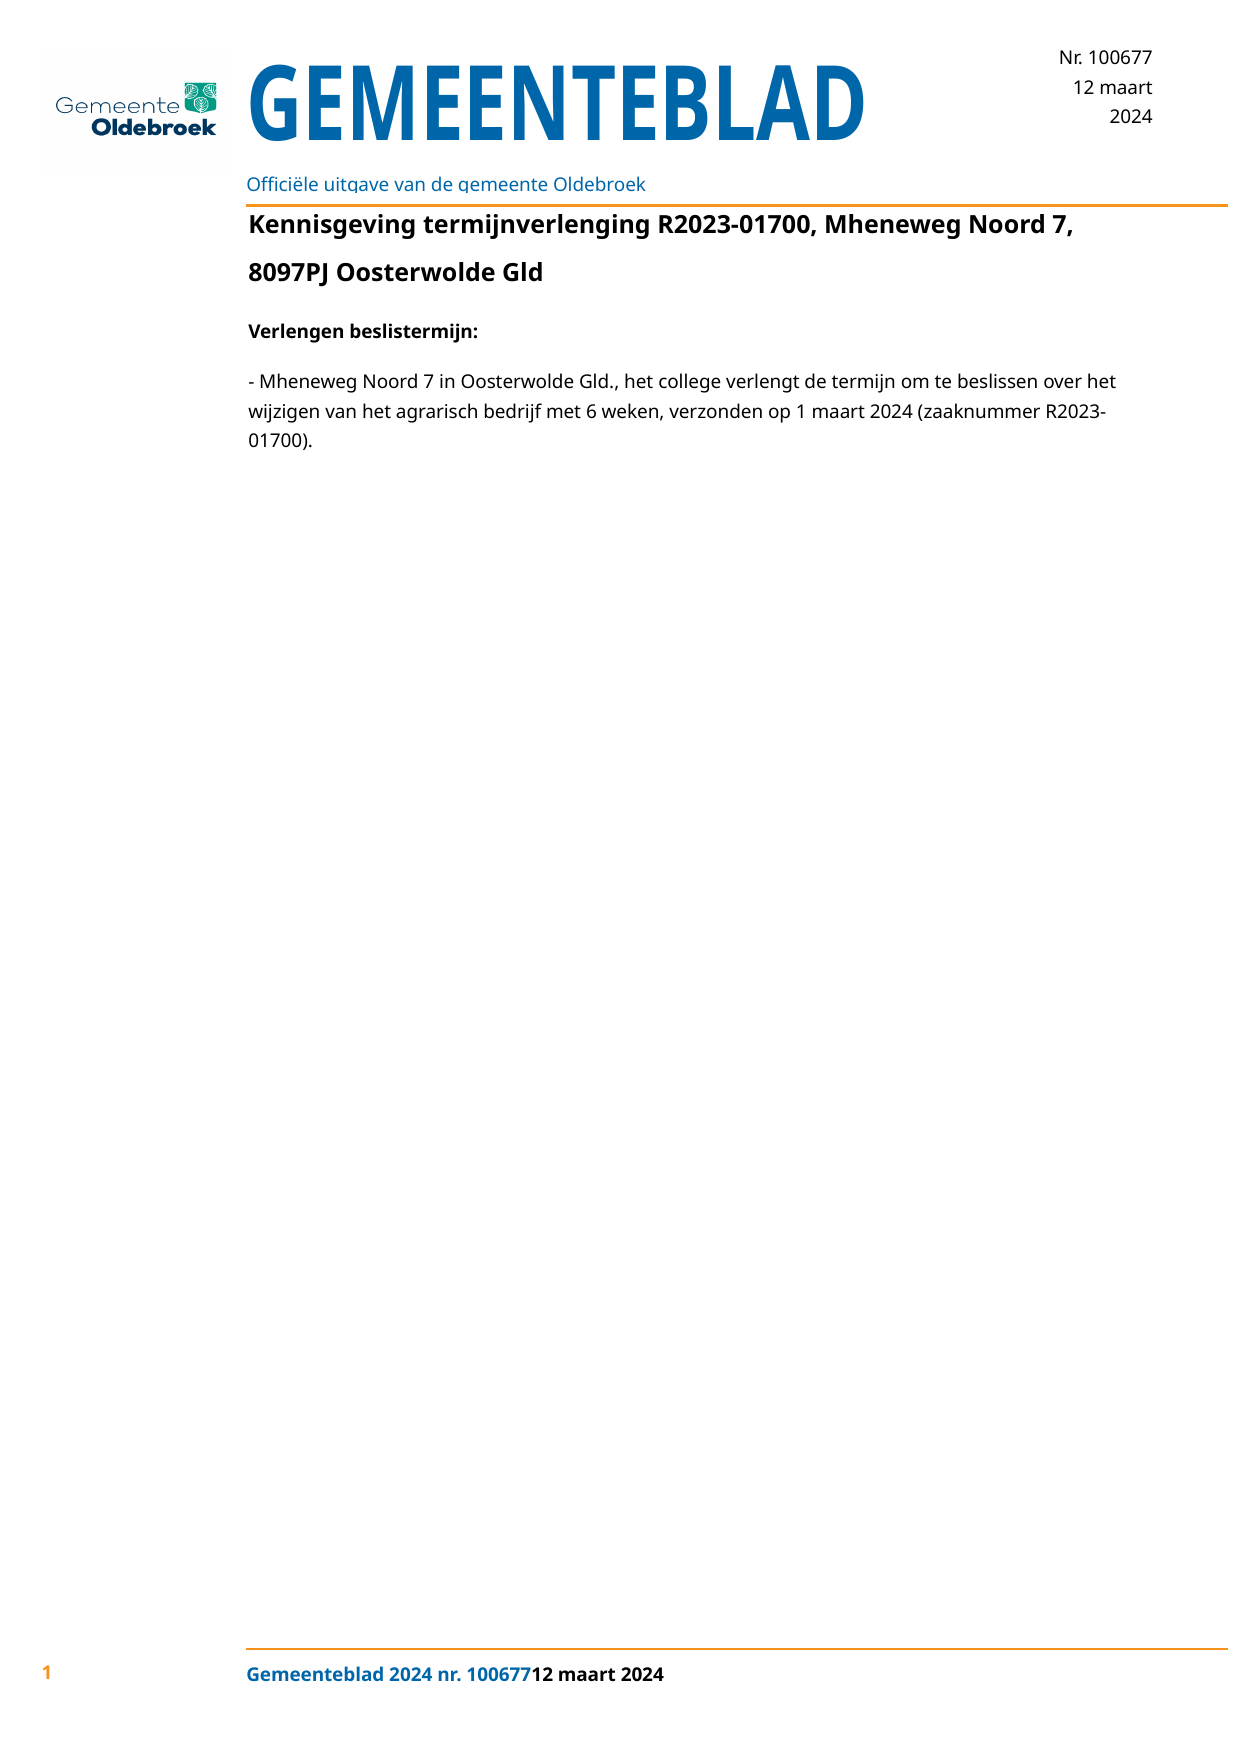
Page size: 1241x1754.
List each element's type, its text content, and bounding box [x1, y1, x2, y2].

text - Mheneweg Noord 7 in Oosterwolde Gld., het college verlengt de termijn om te beslissen over het wijzigen van het agrarisch bedrijf met 6 weken, verzonden op 1 maart 2024 (zaaknummer R2023-01700). [248, 368, 1152, 453]
picture [41, 47, 231, 172]
text Verlengen beslistermijn: [248, 318, 1152, 344]
text Kennisgeving termijnverlenging R2023-01700, Mheneweg Noord 7, 8097PJ Oosterwolde Gld [248, 207, 1152, 288]
